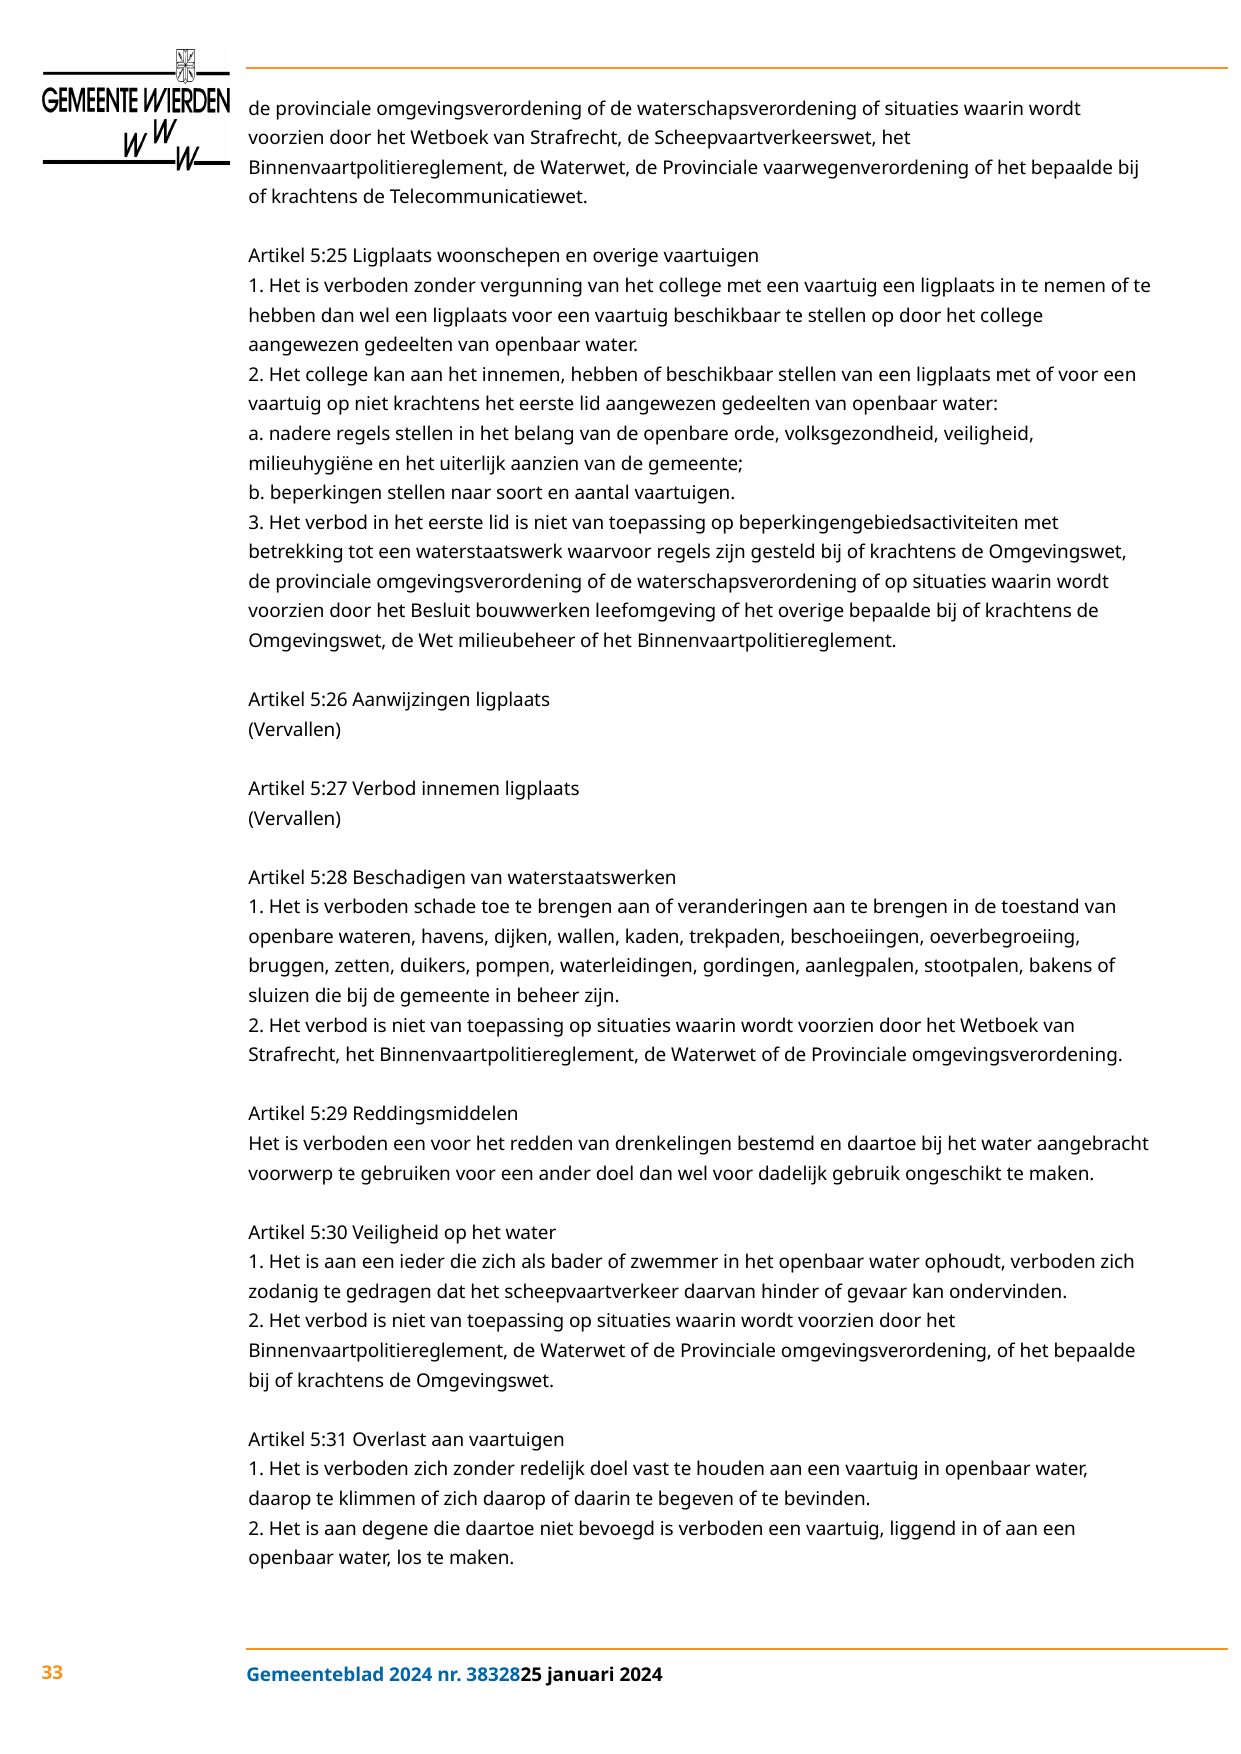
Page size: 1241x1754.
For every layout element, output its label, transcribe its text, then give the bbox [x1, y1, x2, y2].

text 1. Het is aan een ieder die zich als bader of zwemmer in het openbaar water ophoudt, verboden zich zodanig te gedragen dat het scheepvaartverkeer daarvan hinder of gevaar kan ondervinden. [248, 1248, 1152, 1304]
text 3. Het verbod in het eerste lid is niet van toepassing op beperkingengebiedsactiviteiten met betrekking tot een waterstaatswerk waarvoor regels zijn gesteld bij of krachtens de Omgevingswet, de provinciale omgevingsverordening of de waterschapsverordening of op situaties waarin wordt voorzien door het Besluit bouwwerken leefomgeving of het overige bepaalde bij of krachtens de Omgevingswet, de Wet milieubeheer of het Binnenvaartpolitiereglement. [248, 509, 1152, 653]
text Artikel 5:28 Beschadigen van waterstaatswerken [248, 864, 1152, 890]
text (Vervallen) [248, 716, 1152, 742]
text 2. Het is aan degene die daartoe niet bevoegd is verboden een vaartuig, liggend in of aan een openbaar water, los te maken. [248, 1515, 1152, 1570]
text a. nadere regels stellen in het belang van de openbare orde, volksgezondheid, veiligheid, milieuhygiëne en het uiterlijk aanzien van de gemeente; [248, 420, 1152, 476]
text 1. Het is verboden zich zonder redelijk doel vast te houden aan een vaartuig in openbaar water, daarop te klimmen of zich daarop of daarin te begeven of te bevinden. [248, 1456, 1152, 1511]
text Artikel 5:26 Aanwijzingen ligplaats [248, 686, 1152, 712]
text 2. Het verbod is niet van toepassing op situaties waarin wordt voorzien door het Wetboek van Strafrecht, het Binnenvaartpolitiereglement, de Waterwet of de Provinciale omgevingsverordening. [248, 1012, 1152, 1067]
text Artikel 5:30 Veiligheid op het water [248, 1219, 1152, 1245]
text Artikel 5:25 Ligplaats woonschepen en overige vaartuigen [248, 243, 1152, 268]
text Artikel 5:31 Overlast aan vaartuigen [248, 1426, 1152, 1452]
text Het is verboden een voor het redden van drenkelingen bestemd en daartoe bij het water aangebracht voorwerp te gebruiken voor een ander doel dan wel voor dadelijk gebruik ongeschikt te maken. [248, 1130, 1152, 1186]
text b. beperkingen stellen naar soort en aantal vaartuigen. [248, 479, 1152, 505]
text de provinciale omgevingsverordening of de waterschapsverordening of situaties waarin wordt voorzien door het Wetboek van Strafrecht, de Scheepvaartverkeerswet, het Binnenvaartpolitiereglement, de Waterwet, de Provinciale vaarwegenverordening of het bepaalde bij of krachtens de Telecommunicatiewet. [248, 95, 1152, 209]
text 2. Het college kan aan het innemen, hebben of beschikbaar stellen van een ligplaats met of voor een vaartuig op niet krachtens het eerste lid aangewezen gedeelten van openbaar water: [248, 361, 1152, 416]
text 1. Het is verboden zonder vergunning van het college met een vaartuig een ligplaats in te nemen of te hebben dan wel een ligplaats voor een vaartuig beschikbaar te stellen op door het college aangewezen gedeelten van openbaar water. [248, 272, 1152, 357]
text (Vervallen) [248, 805, 1152, 831]
text Artikel 5:27 Verbod innemen ligplaats [248, 775, 1152, 801]
text 1. Het is verboden schade toe te brengen aan of veranderingen aan te brengen in de toestand van openbare wateren, havens, dijken, wallen, kaden, trekpaden, beschoeiingen, oeverbegroeiing, bruggen, zetten, duikers, pompen, waterleidingen, gordingen, aanlegpalen, stootpalen, bakens of sluizen die bij de gemeente in beheer zijn. [248, 893, 1152, 1008]
text 2. Het verbod is niet van toepassing op situaties waarin wordt voorzien door het Binnenvaartpolitiereglement, de Waterwet of de Provinciale omgevingsverordening, of het bepaalde bij of krachtens de Omgevingswet. [248, 1308, 1152, 1393]
text Artikel 5:29 Reddingsmiddelen [248, 1101, 1152, 1126]
picture [41, 47, 231, 172]
